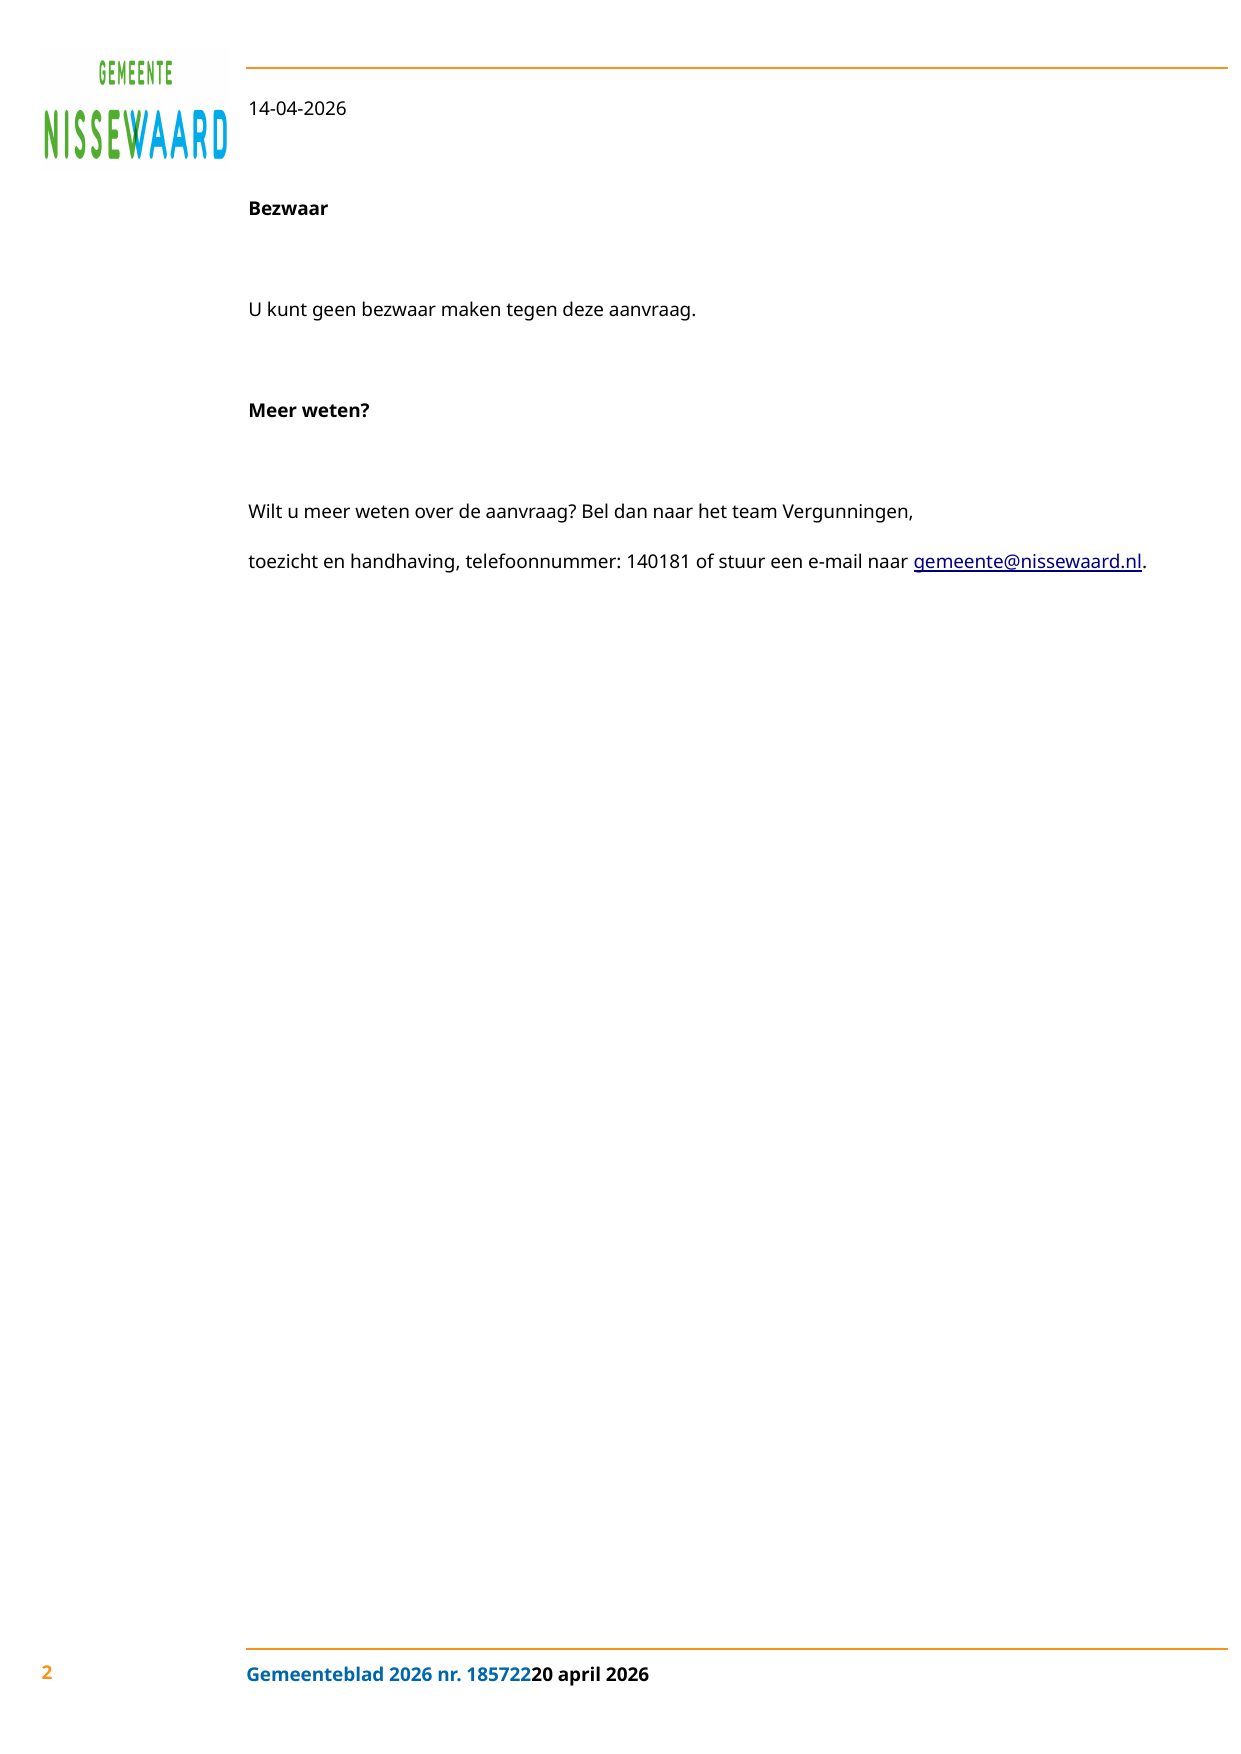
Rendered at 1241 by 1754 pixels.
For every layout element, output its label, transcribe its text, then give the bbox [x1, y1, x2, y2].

text U kunt geen bezwaar maken tegen deze aanvraag. [248, 296, 1152, 322]
text Meer weten? [248, 397, 1152, 423]
text 14-04-2026 [248, 95, 1152, 121]
text toezicht en handhaving, telefoonnummer: 140181 of stuur een e-mail naar gemeente@nissewaard.nl. [248, 548, 1152, 574]
text Bezwaar [248, 196, 1152, 221]
text Wilt u meer weten over de aanvraag? Bel dan naar het team Vergunningen, [248, 498, 1152, 524]
picture [41, 47, 231, 172]
